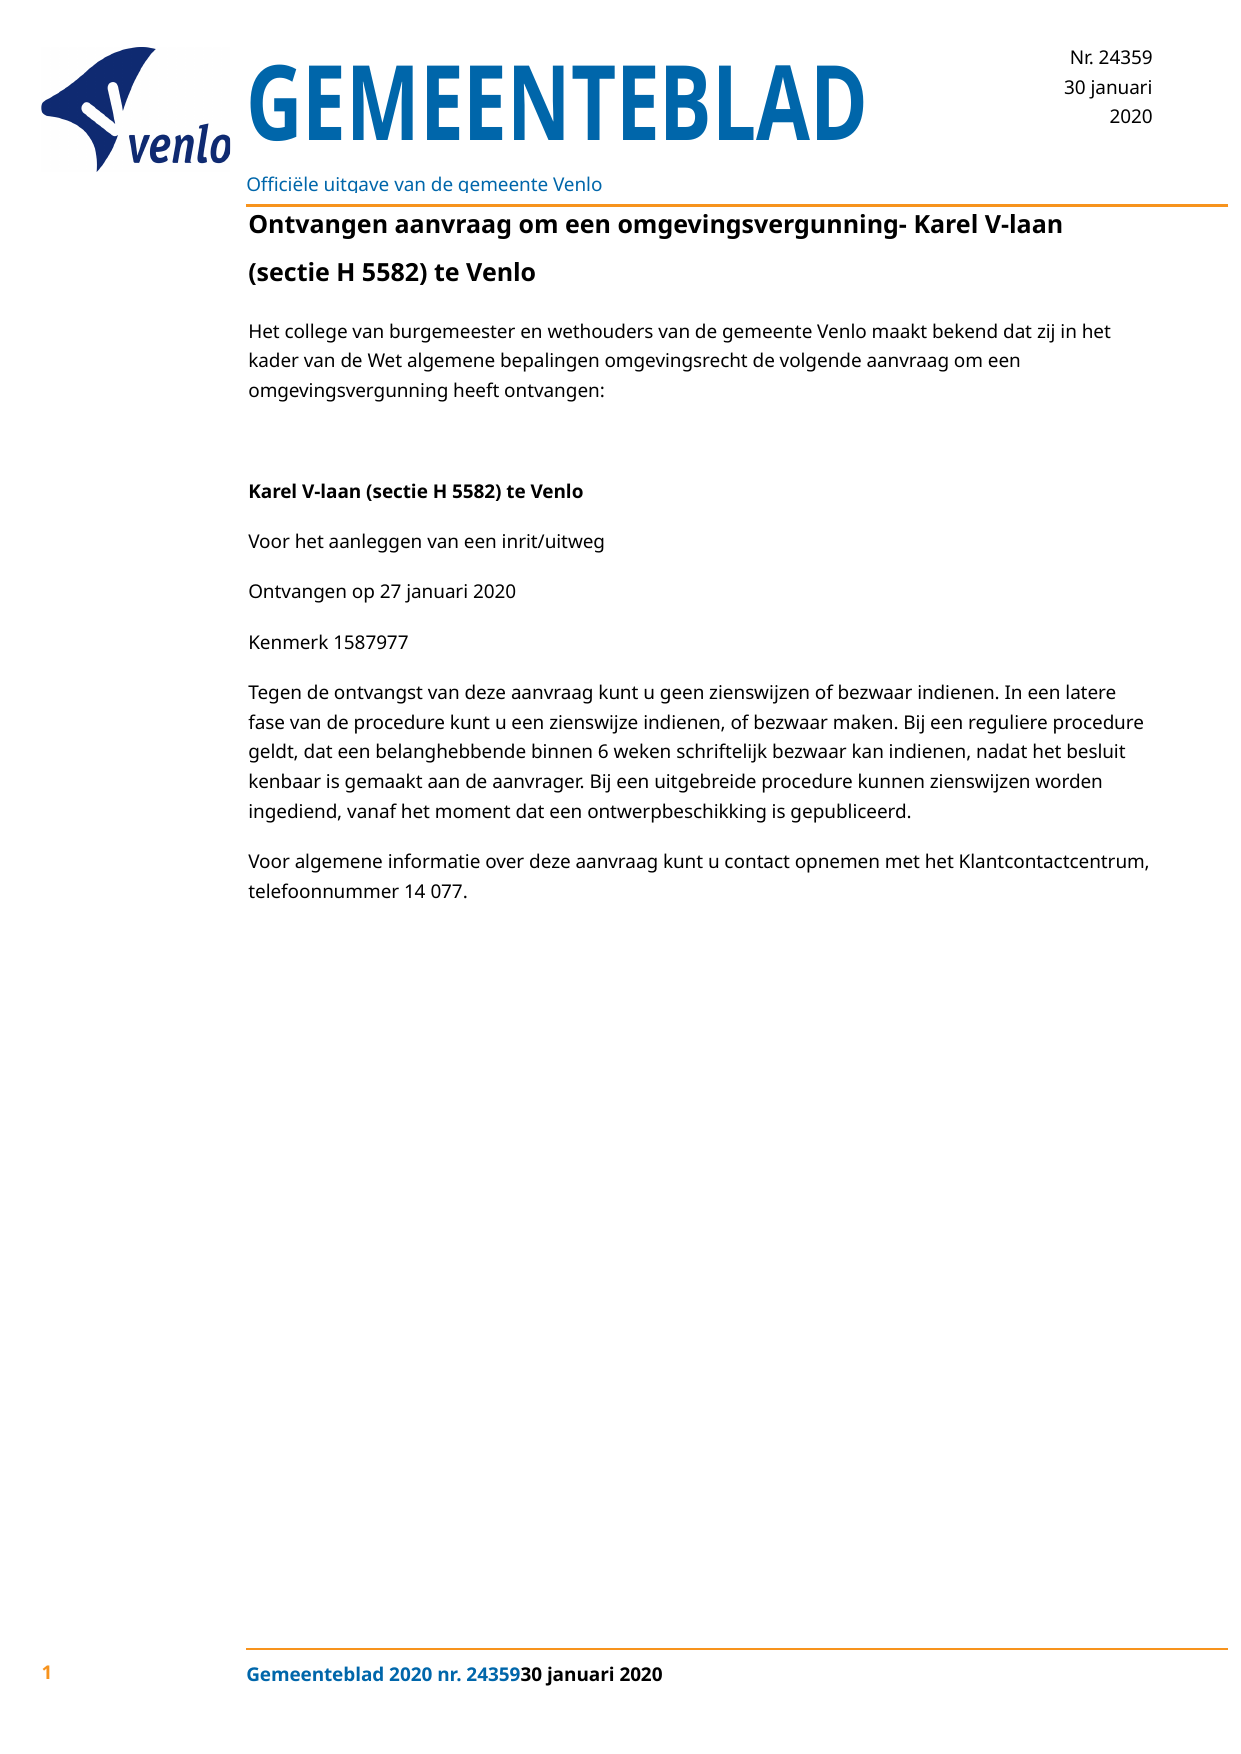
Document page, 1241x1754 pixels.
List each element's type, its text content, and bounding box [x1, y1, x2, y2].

text Tegen de ontvangst van deze aanvraag kunt u geen zienswijzen of bezwaar indienen. In een latere fase van de procedure kunt u een zienswijze indienen, of bezwaar maken. Bij een reguliere procedure geldt, dat een belanghebbende binnen 6 weken schriftelijk bezwaar kan indienen, nadat het besluit kenbaar is gemaakt aan de aanvrager. Bij een uitgebreide procedure kunnen zienswijzen worden ingediend, vanaf het moment dat een ontwerpbeschikking is gepubliceerd. [248, 679, 1152, 824]
text Voor algemene informatie over deze aanvraag kunt u contact opnemen met het Klantcontactcentrum, telefoonnummer 14 077. [248, 848, 1152, 904]
text Kenmerk 1587977 [248, 629, 1152, 655]
text Het college van burgemeester en wethouders van de gemeente Venlo maakt bekend dat zij in het kader van de Wet algemene bepalingen omgevingsrecht de volgende aanvraag om een omgevingsvergunning heeft ontvangen: [248, 318, 1152, 403]
text Ontvangen op 27 januari 2020 [248, 579, 1152, 604]
text Voor het aanleggen van een inrit/uitweg [248, 528, 1152, 554]
text Ontvangen aanvraag om een omgevingsvergunning- Karel V-laan (sectie H 5582) te Venlo [248, 207, 1152, 288]
text Karel V-laan (sectie H 5582) te Venlo [248, 478, 1152, 504]
picture [41, 47, 231, 172]
